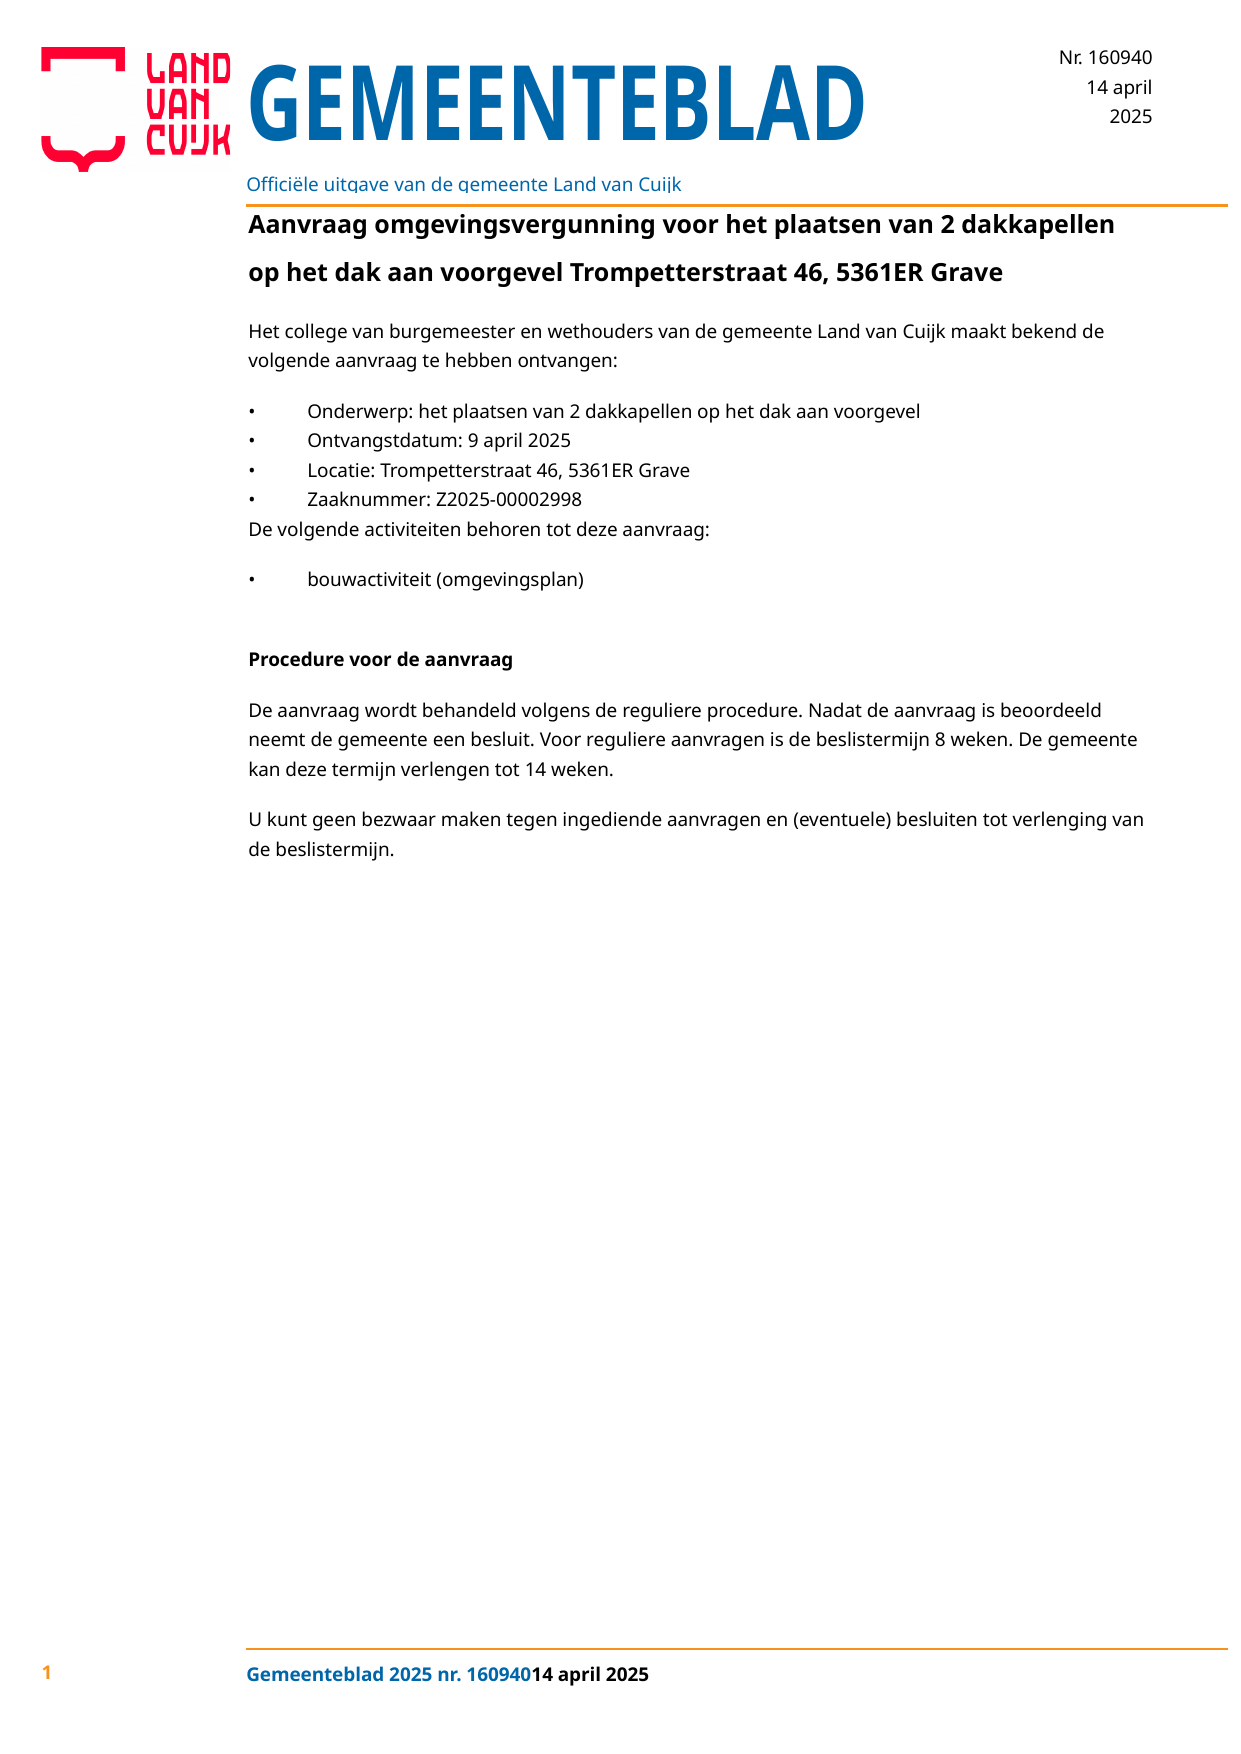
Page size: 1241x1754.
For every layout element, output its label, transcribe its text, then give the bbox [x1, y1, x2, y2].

list Zaaknummer: Z2025-00002998 [248, 487, 1152, 512]
list bouwactiviteit (omgevingsplan) [248, 567, 1152, 592]
text U kunt geen bezwaar maken tegen ingediende aanvragen en (eventuele) besluiten tot verlenging van de beslistermijn. [248, 807, 1152, 862]
list Locatie: Trompetterstraat 46, 5361ER Grave [248, 457, 1152, 483]
text De aanvraag wordt behandeld volgens de reguliere procedure. Nadat de aanvraag is beoordeeld neemt de gemeente een besluit. Voor reguliere aanvragen is de beslistermijn 8 weken. De gemeente kan deze termijn verlengen tot 14 weken. [248, 697, 1152, 782]
list Onderwerp: het plaatsen van 2 dakkapellen op het dak aan voorgevel [248, 398, 1152, 424]
text De volgende activiteiten behoren tot deze aanvraag: [248, 516, 1152, 542]
text Procedure voor de aanvraag [248, 647, 1152, 672]
text Het college van burgemeester en wethouders van de gemeente Land van Cuijk maakt bekend de volgende aanvraag te hebben ontvangen: [248, 318, 1152, 373]
list Ontvangstdatum: 9 april 2025 [248, 427, 1152, 453]
picture [41, 47, 231, 172]
text Aanvraag omgevingsvergunning voor het plaatsen van 2 dakkapellen op het dak aan voorgevel Trompetterstraat 46, 5361ER Grave [248, 207, 1152, 288]
